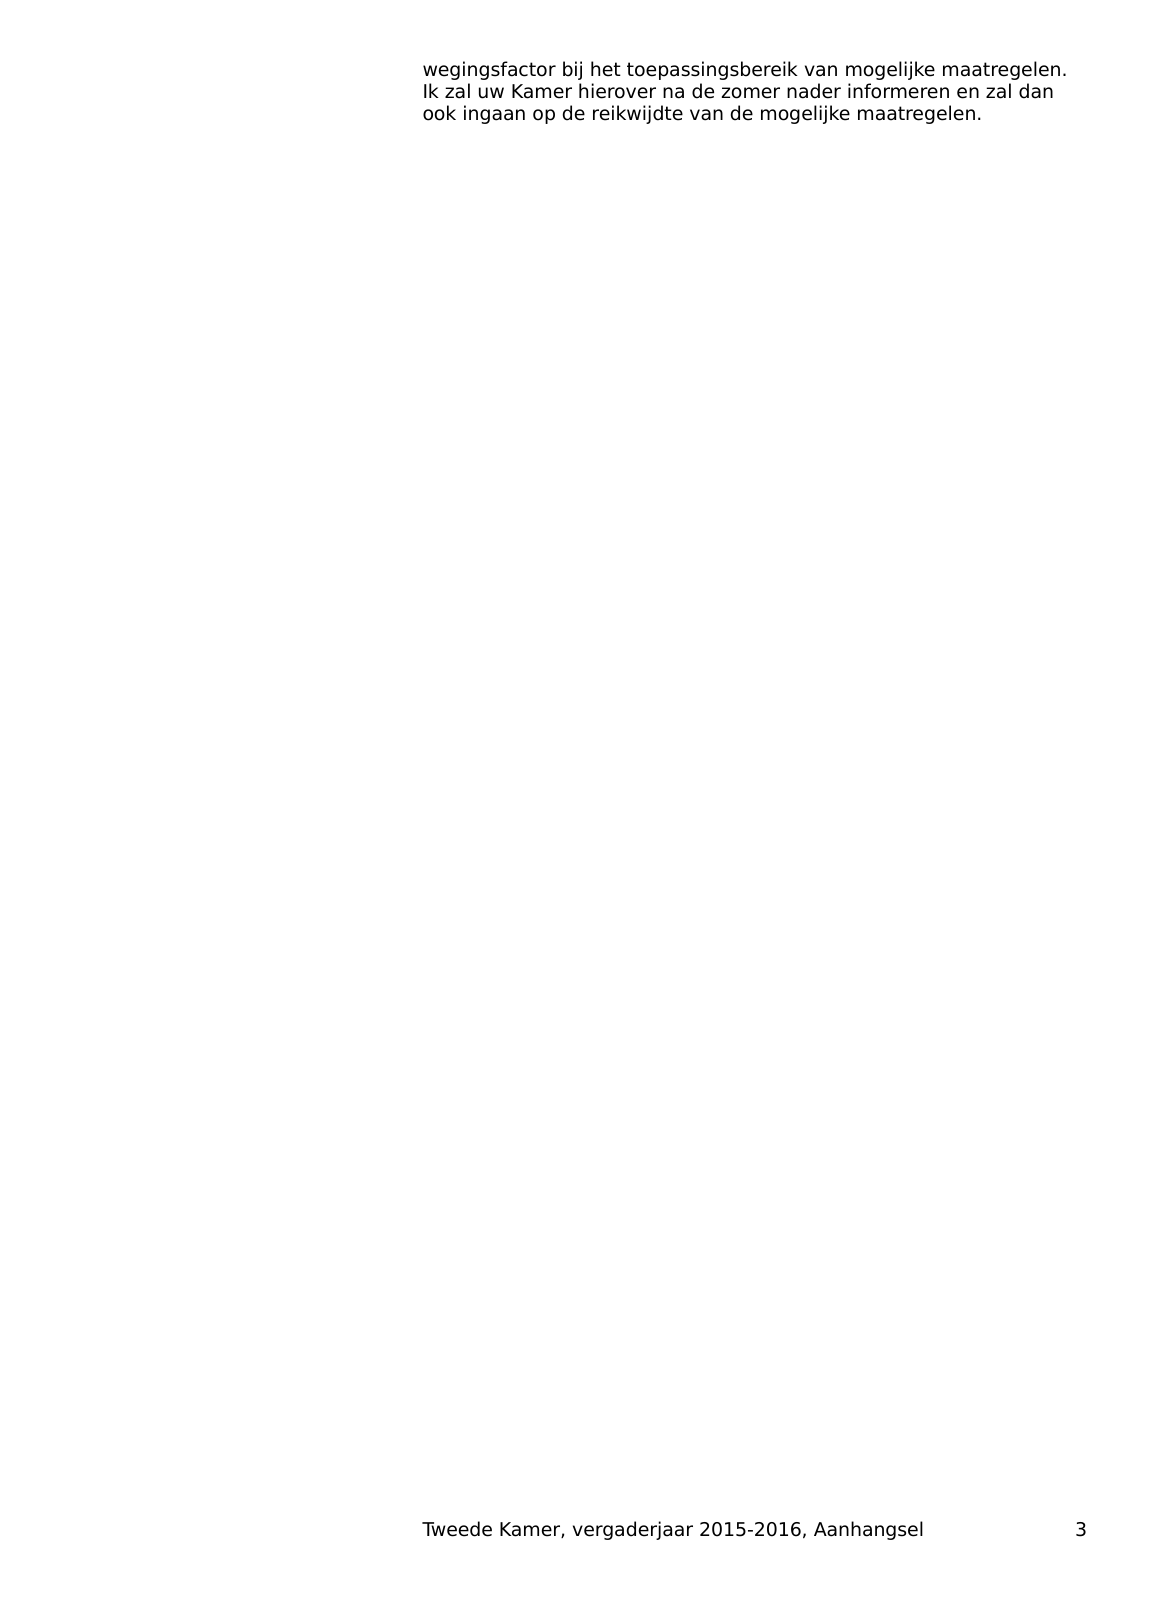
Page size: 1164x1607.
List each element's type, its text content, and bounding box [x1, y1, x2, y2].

text wegingsfactor bij het toepassingsbereik van mogelijke maatregelen. Ik zal uw Kamer hierover na de zomer nader informeren en zal dan ook ingaan op de reikwijdte van de mogelijke maatregelen. [422, 59, 1087, 125]
